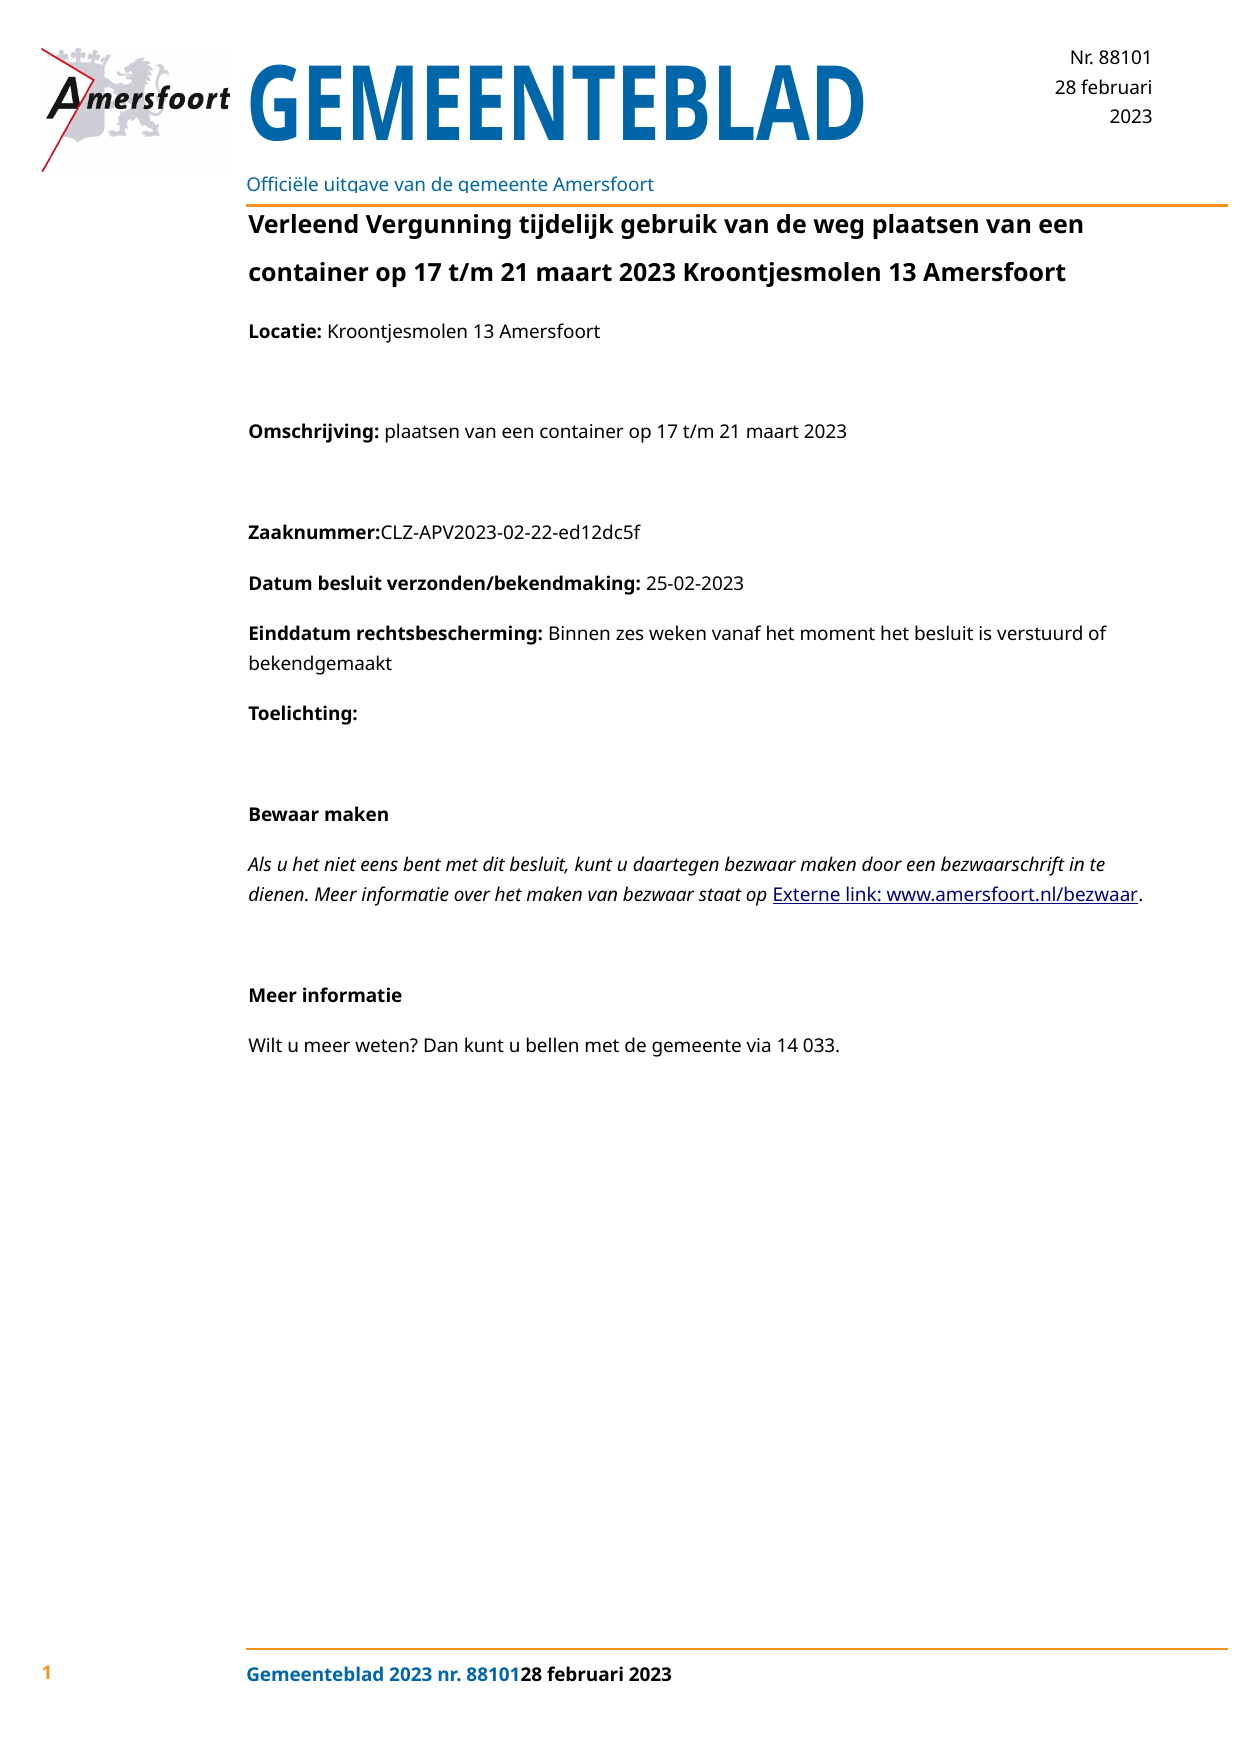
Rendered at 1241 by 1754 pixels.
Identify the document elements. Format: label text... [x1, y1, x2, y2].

text Zaaknummer:CLZ-APV2023-02-22-ed12dc5f [248, 519, 1152, 545]
text Toelichting: [248, 700, 1152, 726]
text Locatie: Kroontjesmolen 13 Amersfoort [248, 318, 1152, 344]
text Datum besluit verzonden/bekendmaking: 25-02-2023 [248, 570, 1152, 596]
text Meer informatie [248, 982, 1152, 1008]
text Einddatum rechtsbescherming: Binnen zes weken vanaf het moment het besluit is verstuurd of bekendgemaakt [248, 620, 1152, 676]
text Wilt u meer weten? Dan kunt u bellen met de gemeente via 14 033. [248, 1032, 1152, 1058]
text Bewaar maken [248, 801, 1152, 827]
picture [41, 47, 231, 172]
text Verleend Vergunning tijdelijk gebruik van de weg plaatsen van een container op 17 t/m 21 maart 2023 Kroontjesmolen 13 Amersfoort [248, 207, 1152, 288]
text Omschrijving: plaatsen van een container op 17 t/m 21 maart 2023 [248, 419, 1152, 444]
text Als u het niet eens bent met dit besluit, kunt u daartegen bezwaar maken door een bezwaarschrift in te dienen. Meer informatie over het maken van bezwaar staat op Externe link: www.amersfoort.nl/bezwaar. [248, 852, 1152, 907]
